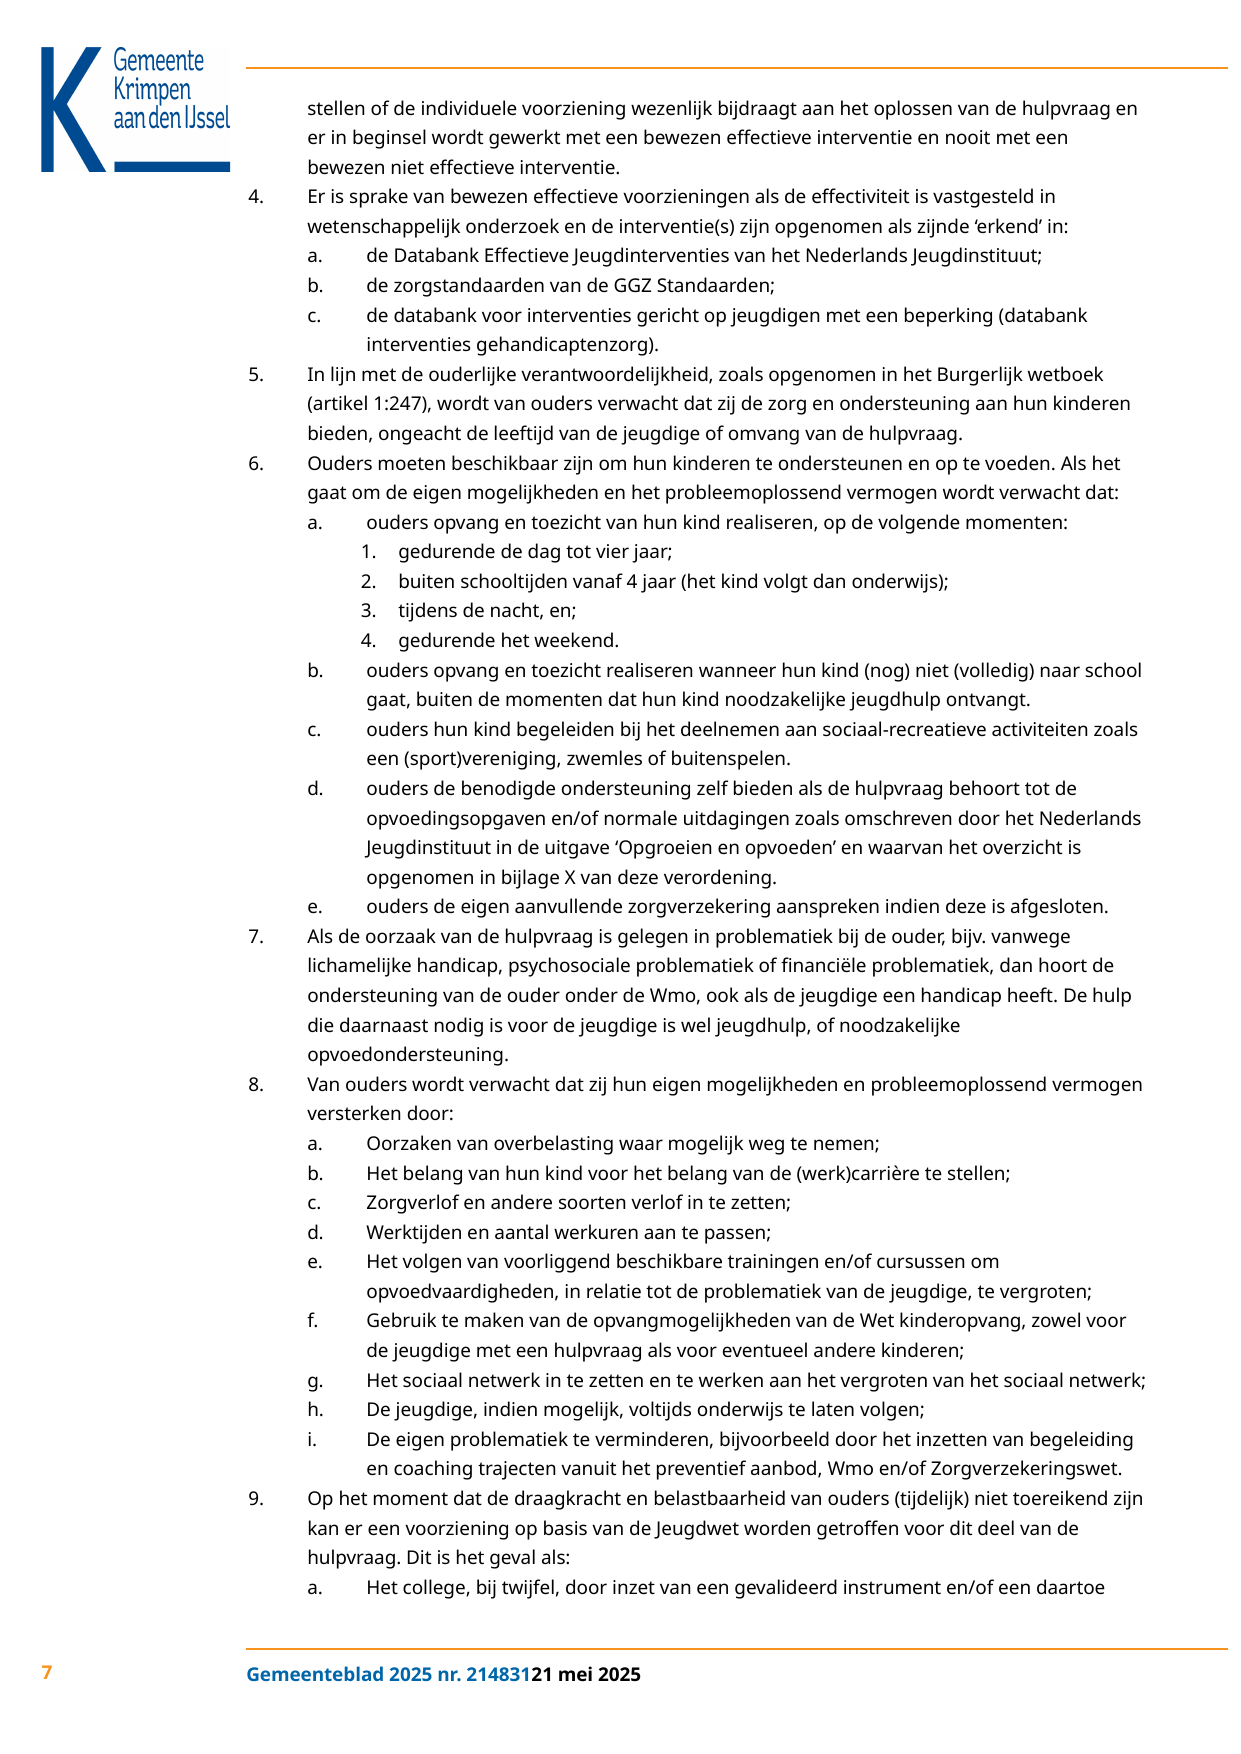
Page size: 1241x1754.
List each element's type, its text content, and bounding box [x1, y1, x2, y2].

list stellen of de individuele voorziening wezenlijk bijdraagt aan het oplossen van de hulpvraag en er in beginsel wordt gewerkt met een bewezen effectieve interventie en nooit met een bewezen niet effectieve interventie. [248, 95, 1152, 180]
list Werktijden en aantal werkuren aan te passen; [307, 1219, 1152, 1245]
list In lijn met de ouderlijke verantwoordelijkheid, zoals opgenomen in het Burgerlijk wetboek (artikel 1:247), wordt van ouders verwacht dat zij de zorg en ondersteuning aan hun kinderen bieden, ongeacht de leeftijd van de jeugdige of omvang van de hulpvraag. [248, 361, 1152, 446]
list buiten schooltijden vanaf 4 jaar (het kind volgt dan onderwijs); [361, 568, 1152, 594]
list Het volgen van voorliggend beschikbare trainingen en/of cursussen om opvoedvaardigheden, in relatie tot de problematiek van de jeugdige, te vergroten; [307, 1248, 1152, 1304]
list Het sociaal netwerk in te zetten en te werken aan het vergroten van het sociaal netwerk; [307, 1367, 1152, 1393]
list Van ouders wordt verwacht dat zij hun eigen mogelijkheden en probleemoplossend vermogen versterken door: [248, 1071, 1152, 1126]
list Als de oorzaak van de hulpvraag is gelegen in problematiek bij de ouder, bijv. vanwege lichamelijke handicap, psychosociale problematiek of financiële problematiek, dan hoort de ondersteuning van de ouder onder de Wmo, ook als de jeugdige een handicap heeft. De hulp die daarnaast nodig is voor de jeugdige is wel jeugdhulp, of noodzakelijke opvoedondersteuning. [248, 923, 1152, 1067]
list de zorgstandaarden van de GGZ Standaarden; [307, 272, 1152, 298]
picture [41, 47, 231, 172]
list Zorgverlof en andere soorten verlof in te zetten; [307, 1189, 1152, 1215]
list gedurende het weekend. [361, 627, 1152, 653]
list de databank voor interventies gericht op jeugdigen met een beperking (databank interventies gehandicaptenzorg). [307, 302, 1152, 357]
list tijdens de nacht, en; [361, 598, 1152, 623]
list Oorzaken van overbelasting waar mogelijk weg te nemen; [307, 1130, 1152, 1156]
list gedurende de dag tot vier jaar; [361, 538, 1152, 564]
list De jeugdige, indien mogelijk, voltijds onderwijs te laten volgen; [307, 1396, 1152, 1422]
list ouders de benodigde ondersteuning zelf bieden als de hulpvraag behoort tot de opvoedingsopgaven en/of normale uitdagingen zoals omschreven door het Nederlands Jeugdinstituut in de uitgave ‘Opgroeien en opvoeden’ en waarvan het overzicht is opgenomen in bijlage X van deze verordening. [307, 775, 1152, 890]
list Het belang van hun kind voor het belang van de (werk)carrière te stellen; [307, 1160, 1152, 1186]
list Ouders moeten beschikbaar zijn om hun kinderen te ondersteunen en op te voeden. Als het gaat om de eigen mogelijkheden en het probleemoplossend vermogen wordt verwacht dat: [248, 450, 1152, 505]
list ouders de eigen aanvullende zorgverzekering aanspreken indien deze is afgesloten. [307, 893, 1152, 919]
list de Databank Effectieve Jeugdinterventies van het Nederlands Jeugdinstituut; [307, 243, 1152, 268]
list ouders opvang en toezicht realiseren wanneer hun kind (nog) niet (volledig) naar school gaat, buiten de momenten dat hun kind noodzakelijke jeugdhulp ontvangt. [307, 657, 1152, 712]
list ouders opvang en toezicht van hun kind realiseren, op de volgende momenten: [307, 509, 1152, 535]
list Er is sprake van bewezen effectieve voorzieningen als de effectiviteit is vastgesteld in wetenschappelijk onderzoek en de interventie(s) zijn opgenomen als zijnde ‘erkend’ in: [248, 183, 1152, 239]
list Op het moment dat de draagkracht en belastbaarheid van ouders (tijdelijk) niet toereikend zijn kan er een voorziening op basis van de Jeugdwet worden getroffen voor dit deel van de hulpvraag. Dit is het geval als: [248, 1485, 1152, 1570]
list Gebruik te maken van de opvangmogelijkheden van de Wet kinderopvang, zowel voor de jeugdige met een hulpvraag als voor eventueel andere kinderen; [307, 1308, 1152, 1363]
list De eigen problematiek te verminderen, bijvoorbeeld door het inzetten van begeleiding en coaching trajecten vanuit het preventief aanbod, Wmo en/of Zorgverzekeringswet. [307, 1426, 1152, 1481]
list ouders hun kind begeleiden bij het deelnemen aan sociaal-recreatieve activiteiten zoals een (sport)vereniging, zwemles of buitenspelen. [307, 716, 1152, 771]
list Het college, bij twijfel, door inzet van een gevalideerd instrument en/of een daartoe [307, 1574, 1152, 1600]
